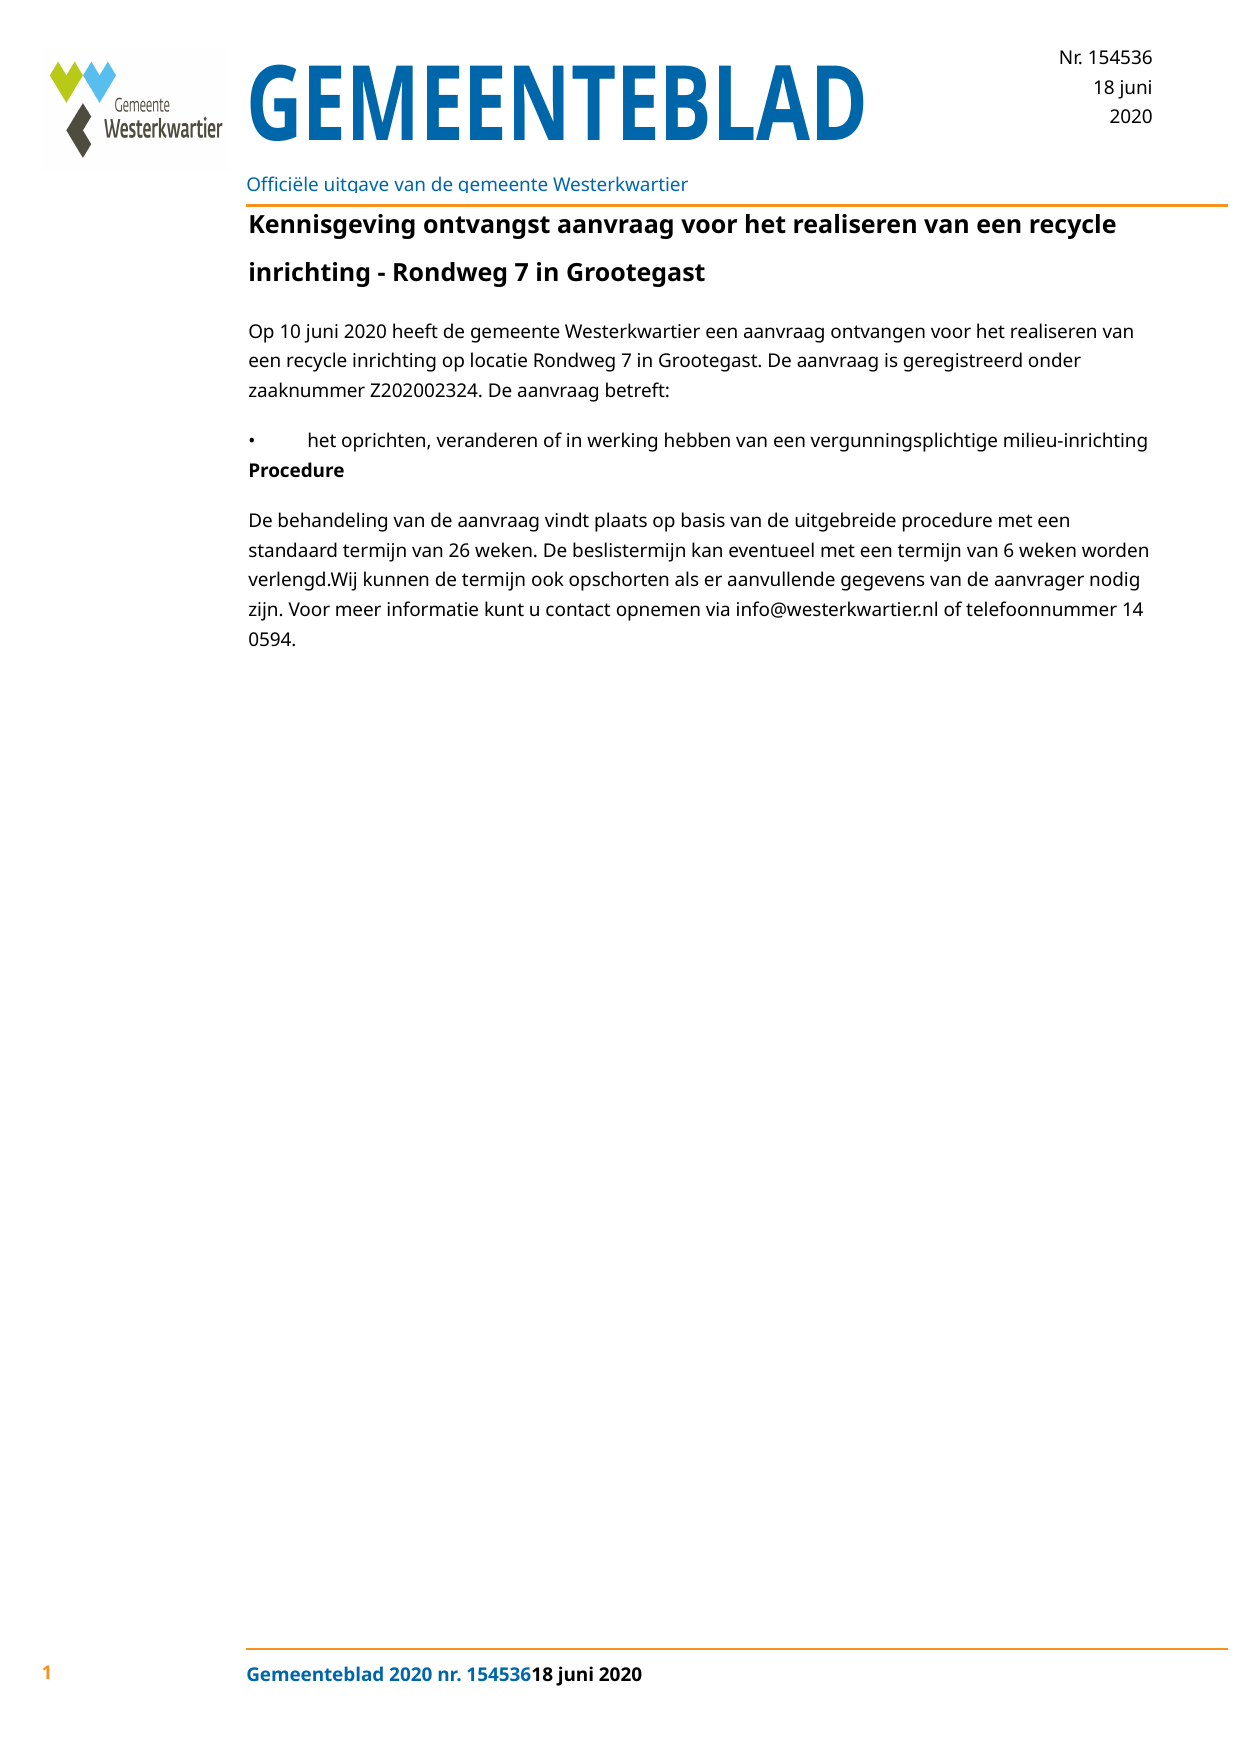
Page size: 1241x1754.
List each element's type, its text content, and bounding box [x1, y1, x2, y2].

picture [41, 47, 231, 172]
text Op 10 juni 2020 heeft de gemeente Westerkwartier een aanvraag ontvangen voor het realiseren van een recycle inrichting op locatie Rondweg 7 in Grootegast. De aanvraag is geregistreerd onder zaaknummer Z202002324. De aanvraag betreft: [248, 318, 1152, 403]
text Kennisgeving ontvangst aanvraag voor het realiseren van een recycle inrichting - Rondweg 7 in Grootegast [248, 207, 1152, 288]
list het oprichten, veranderen of in werking hebben van een vergunningsplichtige milieu-inrichting [248, 427, 1152, 453]
text Procedure [248, 457, 1152, 483]
text De behandeling van de aanvraag vindt plaats op basis van de uitgebreide procedure met een standaard termijn van 26 weken. De beslistermijn kan eventueel met een termijn van 6 weken worden verlengd.Wij kunnen de termijn ook opschorten als er aanvullende gegevens van de aanvrager nodig zijn. Voor meer informatie kunt u contact opnemen via info@westerkwartier.nl of telefoonnummer 14 0594. [248, 507, 1152, 652]
